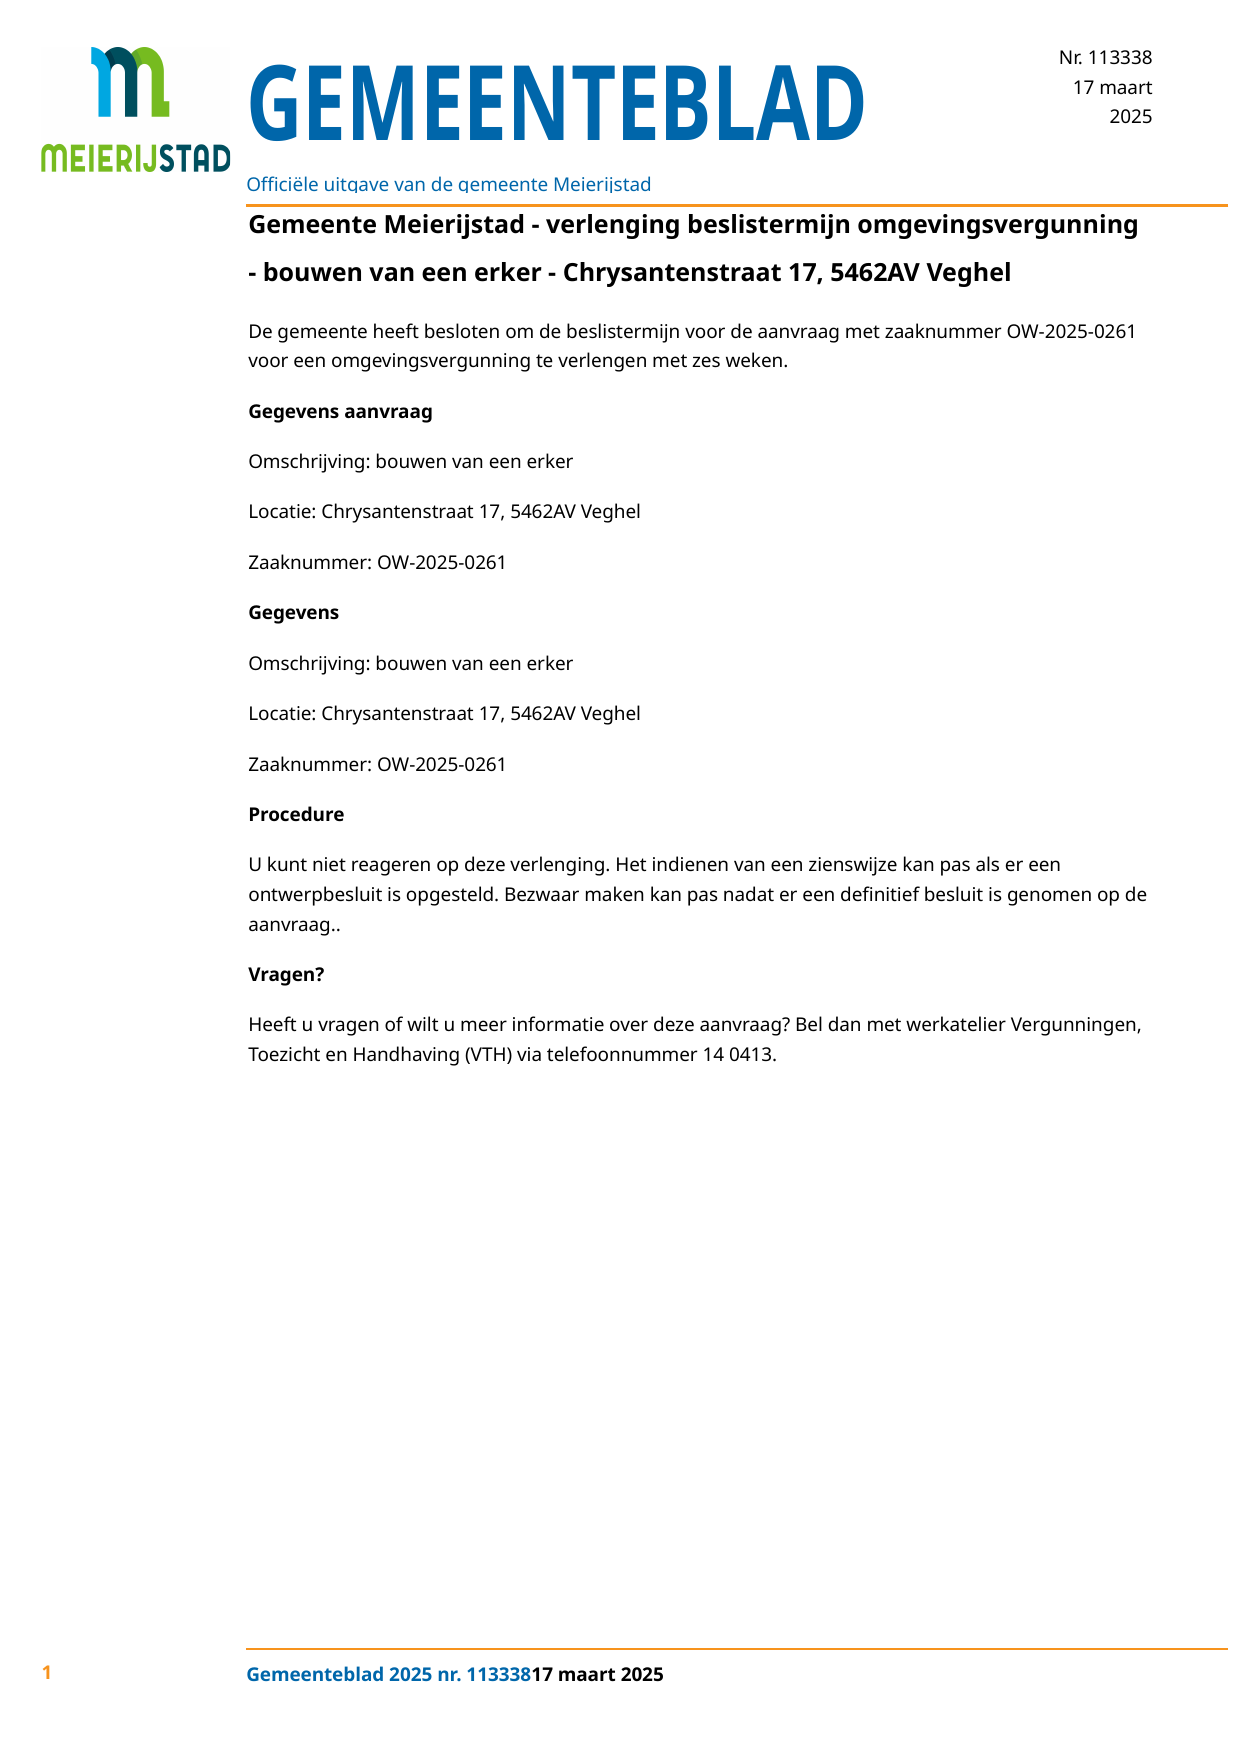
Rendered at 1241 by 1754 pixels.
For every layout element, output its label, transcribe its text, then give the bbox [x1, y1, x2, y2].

text Heeft u vragen of wilt u meer informatie over deze aanvraag? Bel dan met werkatelier Vergunningen, Toezicht en Handhaving (VTH) via telefoonnummer 14 0413. [248, 1012, 1152, 1067]
text Gegevens aanvraag [248, 398, 1152, 424]
text Omschrijving: bouwen van een erker [248, 448, 1152, 474]
text Vragen? [248, 961, 1152, 987]
text Zaaknummer: OW-2025-0261 [248, 549, 1152, 575]
picture [41, 47, 231, 172]
text Gemeente Meierijstad - verlenging beslistermijn omgevingsvergunning - bouwen van een erker - Chrysantenstraat 17, 5462AV Veghel [248, 207, 1152, 288]
text Zaaknummer: OW-2025-0261 [248, 751, 1152, 777]
text Omschrijving: bouwen van een erker [248, 650, 1152, 676]
text U kunt niet reageren op deze verlenging. Het indienen van een zienswijze kan pas als er een ontwerpbesluit is opgesteld. Bezwaar maken kan pas nadat er een definitief besluit is genomen op de aanvraag.. [248, 852, 1152, 937]
text Locatie: Chrysantenstraat 17, 5462AV Veghel [248, 700, 1152, 726]
text De gemeente heeft besloten om de beslistermijn voor de aanvraag met zaaknummer OW-2025-0261 voor een omgevingsvergunning te verlengen met zes weken. [248, 318, 1152, 373]
text Locatie: Chrysantenstraat 17, 5462AV Veghel [248, 499, 1152, 524]
text Gegevens [248, 599, 1152, 625]
text Procedure [248, 801, 1152, 827]
